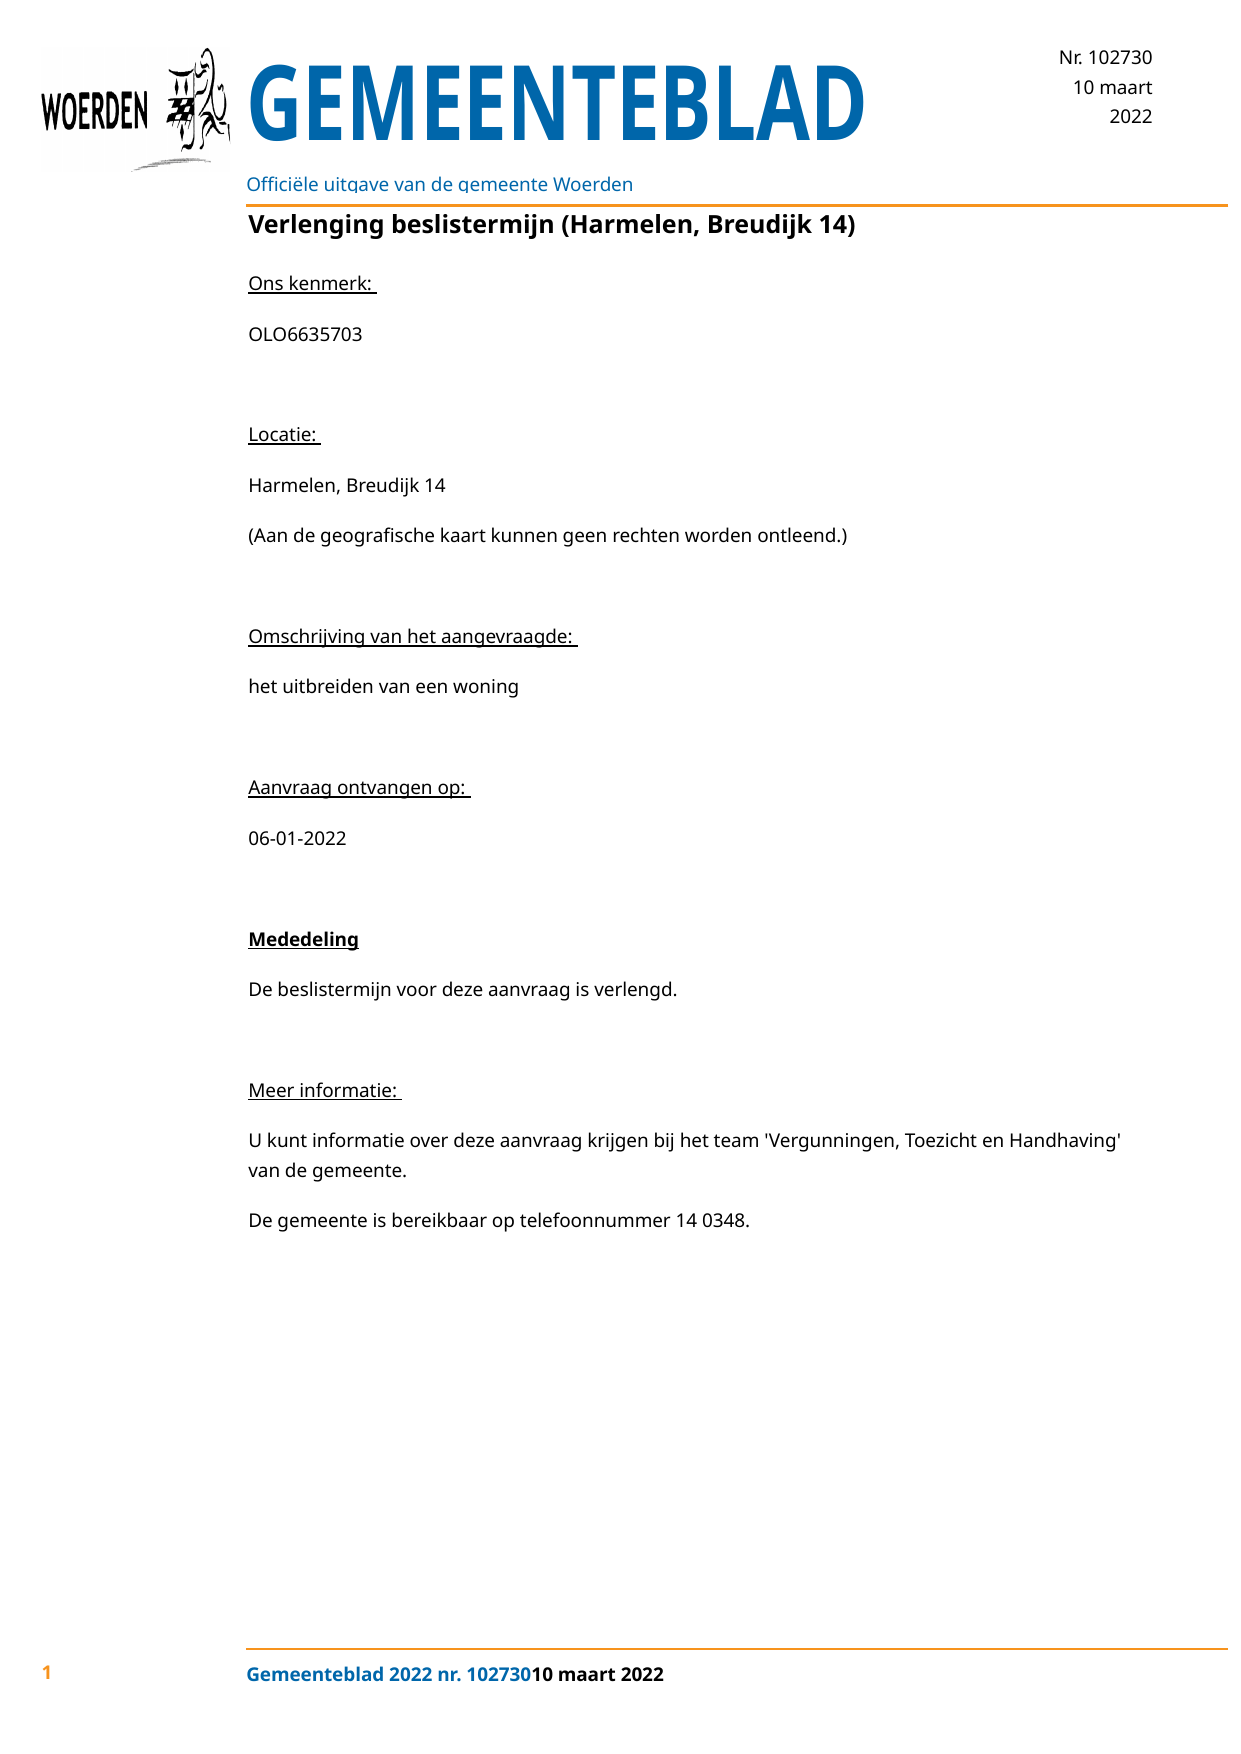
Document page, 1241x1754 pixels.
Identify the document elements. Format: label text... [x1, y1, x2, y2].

text De gemeente is bereikbaar op telefoonnummer 14 0348. [248, 1207, 1152, 1233]
text 06-01-2022 [248, 825, 1152, 851]
text Ons kenmerk: [248, 270, 1152, 296]
text het uitbreiden van een woning [248, 674, 1152, 699]
text Harmelen, Breudijk 14 [248, 472, 1152, 498]
text Mededeling [248, 926, 1152, 951]
text Aanvraag ontvangen op: [248, 774, 1152, 800]
text OLO6635703 [248, 321, 1152, 346]
text De beslistermijn voor deze aanvraag is verlengd. [248, 976, 1152, 1002]
text Verlenging beslistermijn (Harmelen, Breudijk 14) [248, 207, 1152, 241]
text Meer informatie: [248, 1077, 1152, 1103]
picture [41, 47, 231, 172]
text (Aan de geografische kaart kunnen geen rechten worden ontleend.) [248, 522, 1152, 548]
text U kunt informatie over deze aanvraag krijgen bij het team 'Vergunningen, Toezicht en Handhaving' van de gemeente. [248, 1127, 1152, 1183]
text Locatie: [248, 422, 1152, 447]
text Omschrijving van het aangevraagde: [248, 623, 1152, 649]
